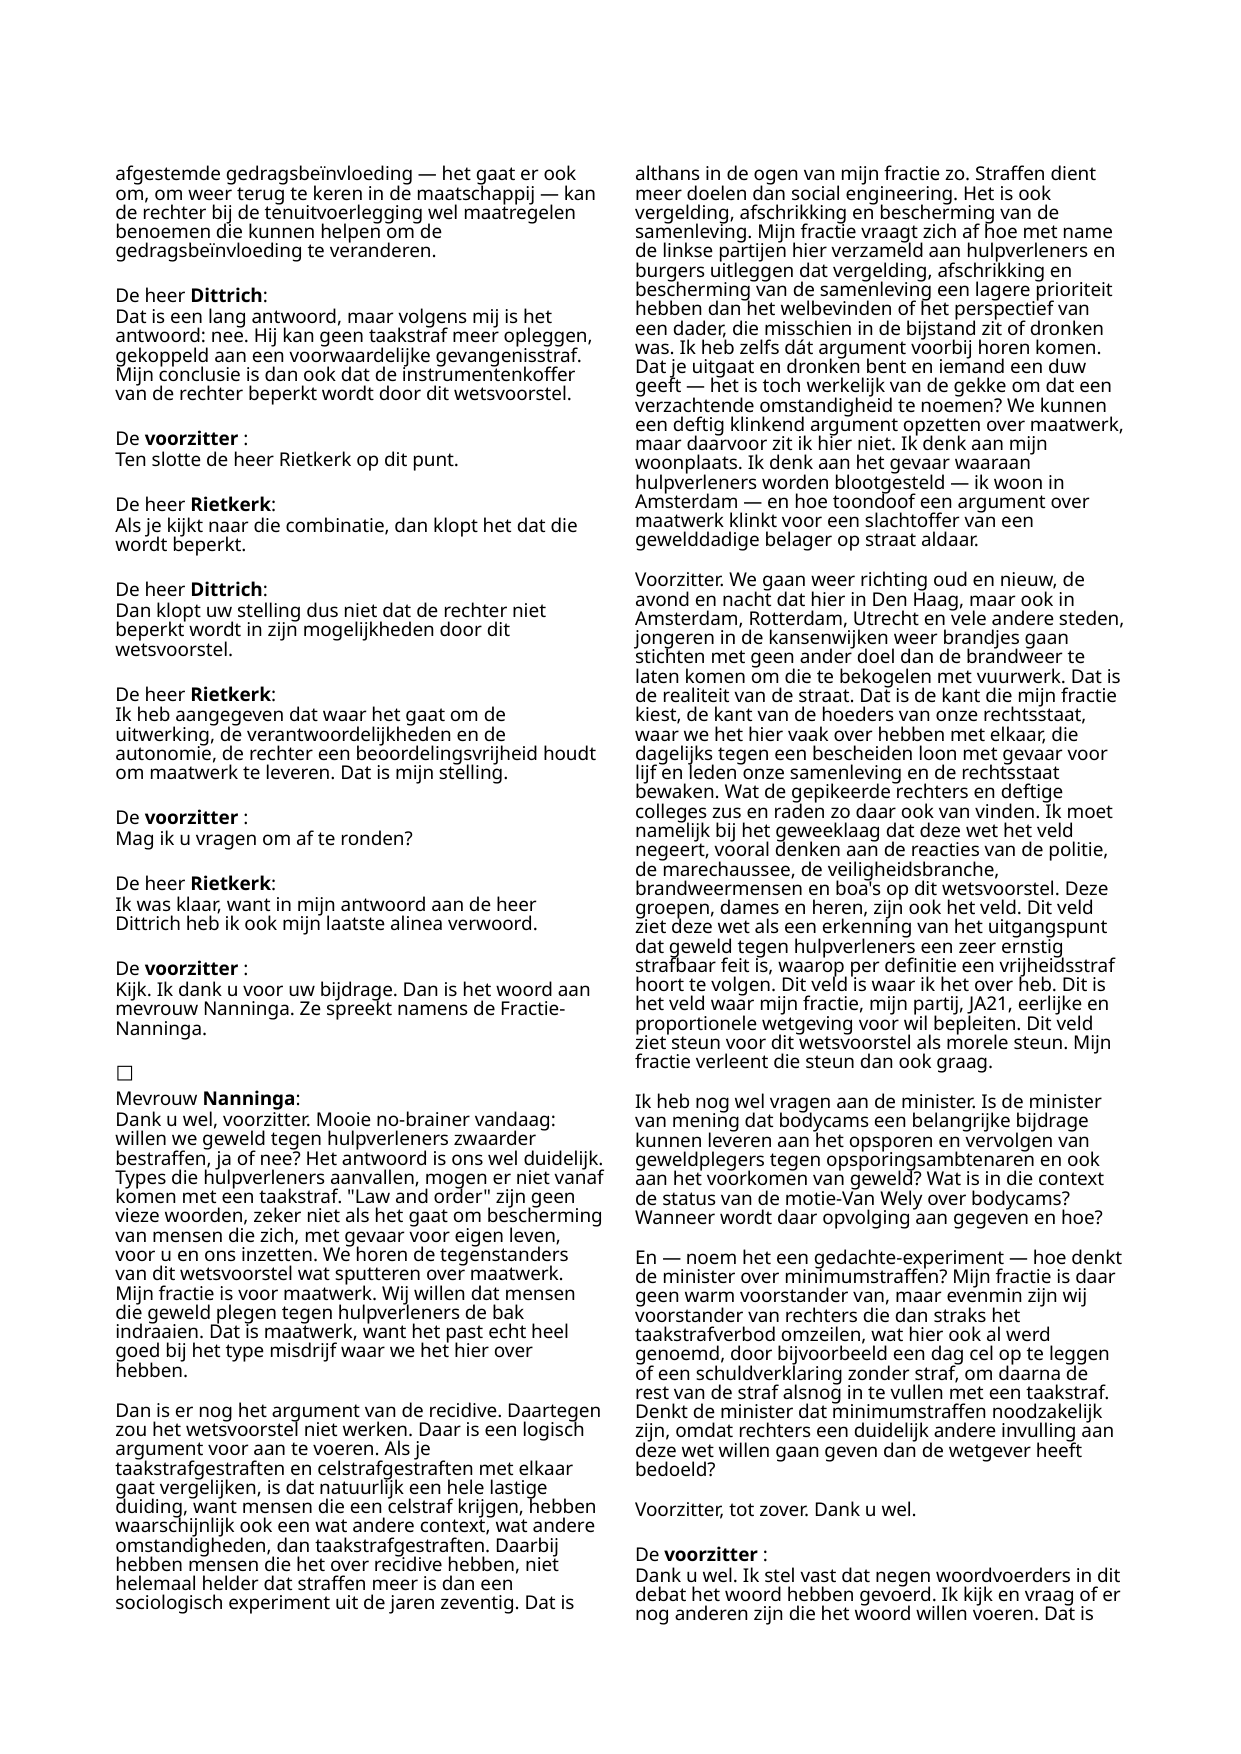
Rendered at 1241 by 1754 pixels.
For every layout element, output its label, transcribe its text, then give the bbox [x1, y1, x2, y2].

text De heer Dittrich: [115, 576, 605, 602]
text Dan klopt uw stelling dus niet dat de rechter niet beperkt wordt in zijn mogelijkheden door dit wetsvoorstel. [115, 602, 605, 660]
text De voorzitter : [115, 425, 605, 451]
text Dank u wel, voorzitter. Mooie no-brainer vandaag: willen we geweld tegen hulpverleners zwaarder bestraffen, ja of nee? Het antwoord is ons wel duidelijk. Types die hulpverleners aanvallen, mogen er niet vanaf komen met een taakstraf. "Law and order" zijn geen vieze woorden, zeker niet als het gaat om bescherming van mensen die zich, met gevaar voor eigen leven, voor u en ons inzetten. We horen de tegenstanders van dit wetsvoorstel wat sputteren over maatwerk. Mijn fractie is voor maatwerk. Wij willen dat mensen die geweld plegen tegen hulpverleners de bak indraaien. Dat is maatwerk, want het past echt heel goed bij het type misdrijf waar we het hier over hebben. [115, 1111, 605, 1381]
text Ik heb nog wel vragen aan de minister. Is de minister van mening dat bodycams een belangrijke bijdrage kunnen leveren aan het opsporen en vervolgen van geweldplegers tegen opsporingsambtenaren en ook aan het voorkomen van geweld? Wat is in die context de status van de motie-Van Wely over bodycams? Wanneer wordt daar opvolging aan gegeven en hoe? [635, 1093, 1125, 1228]
text De heer Rietkerk: [115, 681, 605, 706]
text Kijk. Ik dank u voor uw bijdrage. Dan is het woord aan mevrouw Nanninga. Ze spreekt namens de Fractie-Nanninga. [115, 981, 605, 1039]
text ⬜ [115, 1060, 605, 1085]
text Voorzitter, tot zover. Dank u wel. [635, 1501, 1125, 1520]
text Ik was klaar, want in mijn antwoord aan de heer Dittrich heb ik ook mijn laatste alinea verwoord. [115, 896, 605, 934]
text afgestemde gedragsbeïnvloeding — het gaat er ook om, om weer terug te keren in de maatschappij — kan de rechter bij de tenuitvoerlegging wel maatregelen benoemen die kunnen helpen om de gedragsbeïnvloeding te veranderen. [115, 165, 605, 262]
text De heer Rietkerk: [115, 870, 605, 896]
text Voorzitter. We gaan weer richting oud en nieuw, de avond en nacht dat hier in Den Haag, maar ook in Amsterdam, Rotterdam, Utrecht en vele andere steden, jongeren in de kansenwijken weer brandjes gaan stichten met geen ander doel dan de brandweer te laten komen om die te bekogelen met vuurwerk. Dat is de realiteit van de straat. Dat is de kant die mijn fractie kiest, de kant van de hoeders van onze rechtsstaat, waar we het hier vaak over hebben met elkaar, die dagelijks tegen een bescheiden loon met gevaar voor lijf en leden onze samenleving en de rechtsstaat bewaken. Wat de gepikeerde rechters en deftige colleges zus en raden zo daar ook van vinden. Ik moet namelijk bij het geweeklaag dat deze wet het veld negeert, vooral denken aan de reacties van de politie, de marechaussee, de veiligheidsbranche, brandweermensen en boa's op dit wetsvoorstel. Deze groepen, dames en heren, zijn ook het veld. Dit veld ziet deze wet als een erkenning van het uitgangspunt dat geweld tegen hulpverleners een zeer ernstig strafbaar feit is, waarop per definitie een vrijheidsstraf hoort te volgen. Dit veld is waar ik het over heb. Dit is het veld waar mijn fractie, mijn partij, JA21, eerlijke en proportionele wetgeving voor wil bepleiten. Dit veld ziet steun voor dit wetsvoorstel als morele steun. Mijn fractie verleent die steun dan ook graag. [635, 571, 1125, 1072]
text De voorzitter : [115, 955, 605, 981]
text En — noem het een gedachte-experiment — hoe denkt de minister over minimumstraffen? Mijn fractie is daar geen warm voorstander van, maar evenmin zijn wij voorstander van rechters die dan straks het taakstrafverbod omzeilen, wat hier ook al werd genoemd, door bijvoorbeeld een dag cel op te leggen of een schuldverklaring zonder straf, om daarna de rest van de straf alsnog in te vullen met een taakstraf. Denkt de minister dat minimumstraffen noodzakelijk zijn, omdat rechters een duidelijk andere invulling aan deze wet willen gaan geven dan de wetgever heeft bedoeld? [635, 1249, 1125, 1480]
text althans in de ogen van mijn fractie zo. Straffen dient meer doelen dan social engineering. Het is ook vergelding, afschrikking en bescherming van de samenleving. Mijn fractie vraagt zich af hoe met name de linkse partijen hier verzameld aan hulpverleners en burgers uitleggen dat vergelding, afschrikking en bescherming van de samenleving een lagere prioriteit hebben dan het welbevinden of het perspectief van een dader, die misschien in de bijstand zit of dronken was. Ik heb zelfs dát argument voorbij horen komen. Dat je uitgaat en dronken bent en iemand een duw geeft — het is toch werkelijk van de gekke om dat een verzachtende omstandigheid te noemen? We kunnen een deftig klinkend argument opzetten over maatwerk, maar daarvoor zit ik hier niet. Ik denk aan mijn woonplaats. Ik denk aan het gevaar waaraan hulpverleners worden blootgesteld — ik woon in Amsterdam — en hoe toondoof een argument over maatwerk klinkt voor een slachtoffer van een gewelddadige belager op straat aldaar. [635, 165, 1125, 551]
text Dan is er nog het argument van de recidive. Daartegen zou het wetsvoorstel niet werken. Daar is een logisch argument voor aan te voeren. Als je taakstrafgestraften en celstrafgestraften met elkaar gaat vergelijken, is dat natuurlijk een hele lastige duiding, want mensen die een celstraf krijgen, hebben waarschijnlijk ook een wat andere context, wat andere omstandigheden, dan taakstrafgestraften. Daarbij hebben mensen die het over recidive hebben, niet helemaal helder dat straffen meer is dan een sociologisch experiment uit de jaren zeventig. Dat is [115, 1402, 605, 1614]
text Mag ik u vragen om af te ronden? [115, 830, 605, 849]
text De heer Rietkerk: [115, 491, 605, 517]
text Mevrouw Nanninga: [115, 1085, 605, 1111]
text Dat is een lang antwoord, maar volgens mij is het antwoord: nee. Hij kan geen taakstraf meer opleggen, gekoppeld aan een voorwaardelijke gevangenisstraf. Mijn conclusie is dan ook dat de instrumentenkoffer van de rechter beperkt wordt door dit wetsvoorstel. [115, 308, 605, 404]
text De voorzitter : [115, 804, 605, 830]
text De heer Dittrich: [115, 282, 605, 308]
text Ten slotte de heer Rietkerk op dit punt. [115, 451, 605, 470]
text Ik heb aangegeven dat waar het gaat om de uitwerking, de verantwoordelijkheden en de autonomie, de rechter een beoordelingsvrijheid houdt om maatwerk te leveren. Dat is mijn stelling. [115, 706, 605, 783]
text De voorzitter : [635, 1541, 1125, 1567]
text Als je kijkt naar die combinatie, dan klopt het dat die wordt beperkt. [115, 517, 605, 556]
text Dank u wel. Ik stel vast dat negen woordvoerders in dit debat het woord hebben gevoerd. Ik kijk en vraag of er nog anderen zijn die het woord willen voeren. Dat is [635, 1567, 1125, 1624]
